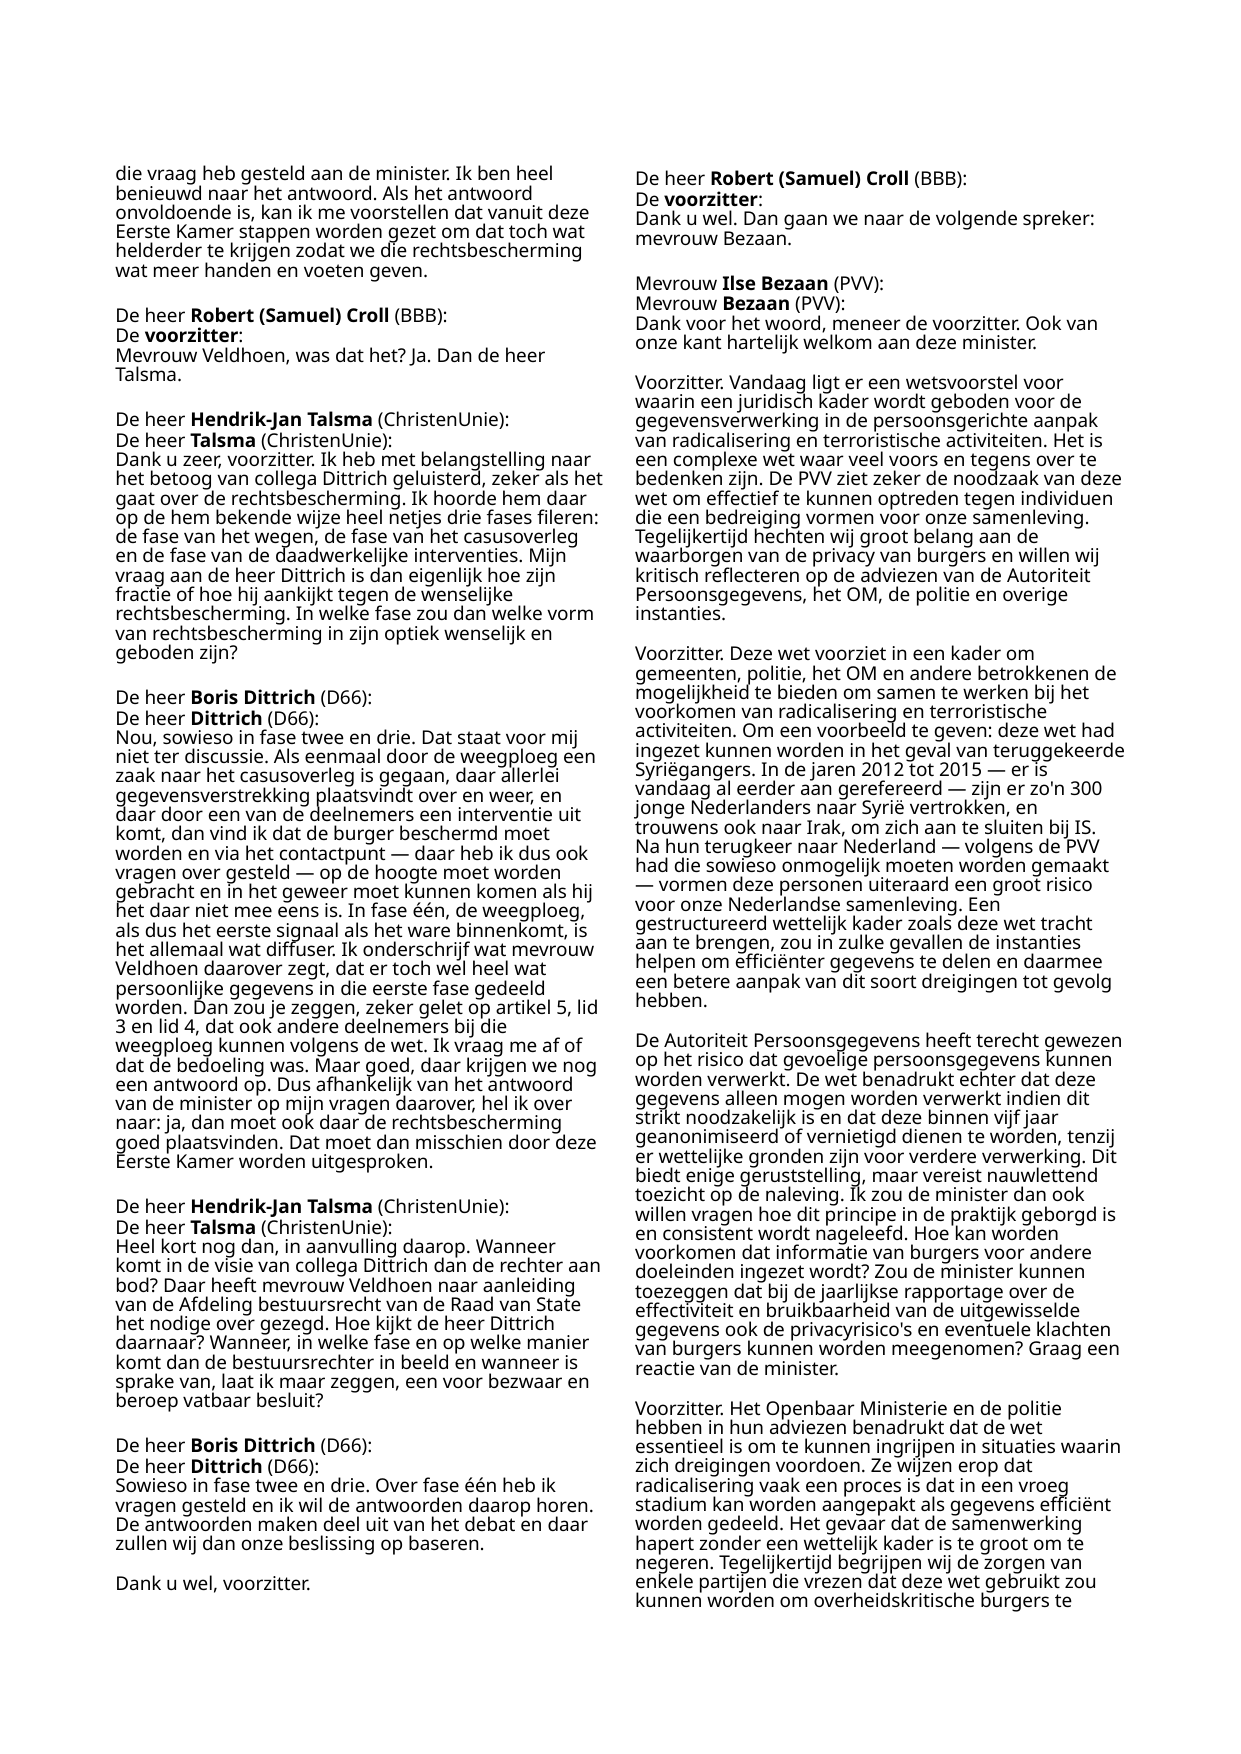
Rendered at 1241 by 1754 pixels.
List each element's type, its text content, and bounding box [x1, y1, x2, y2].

text De heer Talsma (ChristenUnie): [115, 1219, 605, 1238]
text De heer Robert (Samuel) Croll (BBB): [115, 302, 605, 327]
text De heer Boris Dittrich (D66): [115, 684, 605, 710]
text De voorzitter: [115, 327, 605, 347]
text Dank u zeer, voorzitter. Ik heb met belangstelling naar het betoog van collega Dittrich geluisterd, zeker als het gaat over de rechtsbescherming. Ik hoorde hem daar op de hem bekende wijze heel netjes drie fases fileren: de fase van het wegen, de fase van het casusoverleg en de fase van de daadwerkelijke interventies. Mijn vraag aan de heer Dittrich is dan eigenlijk hoe zijn fractie of hoe hij aankijkt tegen de wenselijke rechtsbescherming. In welke fase zou dan welke vorm van rechtsbescherming in zijn optiek wenselijk en geboden zijn? [115, 451, 605, 663]
text De heer Talsma (ChristenUnie): [115, 432, 605, 451]
text Voorzitter. Vandaag ligt er een wetsvoorstel voor waarin een juridisch kader wordt geboden voor de gegevensverwerking in de persoonsgerichte aanpak van radicalisering en terroristische activiteiten. Het is een complexe wet waar veel voors en tegens over te bedenken zijn. De PVV ziet zeker de noodzaak van deze wet om effectief te kunnen optreden tegen individuen die een bedreiging vormen voor onze samenleving. Tegelijkertijd hechten wij groot belang aan de waarborgen van de privacy van burgers en willen wij kritisch reflecteren op de adviezen van de Autoriteit Persoonsgegevens, het OM, de politie en overige instanties. [635, 374, 1125, 624]
text Mevrouw Veldhoen, was dat het? Ja. Dan de heer Talsma. [115, 347, 605, 385]
text Heel kort nog dan, in aanvulling daarop. Wanneer komt in de visie van collega Dittrich dan de rechter aan bod? Daar heeft mevrouw Veldhoen naar aanleiding van de Afdeling bestuursrecht van de Raad van State het nodige over gezegd. Hoe kijkt de heer Dittrich daarnaar? Wanneer, in welke fase en op welke manier komt dan de bestuursrechter in beeld en wanneer is sprake van, laat ik maar zeggen, een voor bezwaar en beroep vatbaar besluit? [115, 1238, 605, 1411]
text Nou, sowieso in fase twee en drie. Dat staat voor mij niet ter discussie. Als eenmaal door de weegploeg een zaak naar het casusoverleg is gegaan, daar allerlei gegevensverstrekking plaatsvindt over en weer, en daar door een van de deelnemers een interventie uit komt, dan vind ik dat de burger beschermd moet worden en via het contactpunt — daar heb ik dus ook vragen over gesteld — op de hoogte moet worden gebracht en in het geweer moet kunnen komen als hij het daar niet mee eens is. In fase één, de weegploeg, als dus het eerste signaal als het ware binnenkomt, is het allemaal wat diffuser. Ik onderschrijf wat mevrouw Veldhoen daarover zegt, dat er toch wel heel wat persoonlijke gegevens in die eerste fase gedeeld worden. Dan zou je zeggen, zeker gelet op artikel 5, lid 3 en lid 4, dat ook andere deelnemers bij die weegploeg kunnen volgens de wet. Ik vraag me af of dat de bedoeling was. Maar goed, daar krijgen we nog een antwoord op. Dus afhankelijk van het antwoord van de minister op mijn vragen daarover, hel ik over naar: ja, dan moet ook daar de rechtsbescherming goed plaatsvinden. Dat moet dan misschien door deze Eerste Kamer worden uitgesproken. [115, 729, 605, 1172]
text De Autoriteit Persoonsgegevens heeft terecht gewezen op het risico dat gevoelige persoonsgegevens kunnen worden verwerkt. De wet benadrukt echter dat deze gegevens alleen mogen worden verwerkt indien dit strikt noodzakelijk is en dat deze binnen vijf jaar geanonimiseerd of vernietigd dienen te worden, tenzij er wettelijke gronden zijn voor verdere verwerking. Dit biedt enige geruststelling, maar vereist nauwlettend toezicht op de naleving. Ik zou de minister dan ook willen vragen hoe dit principe in de praktijk geborgd is en consistent wordt nageleefd. Hoe kan worden voorkomen dat informatie van burgers voor andere doeleinden ingezet wordt? Zou de minister kunnen toezeggen dat bij de jaarlijkse rapportage over de effectiviteit en bruikbaarheid van de uitgewisselde gegevens ook de privacyrisico's en eventuele klachten van burgers kunnen worden meegenomen? Graag een reactie van de minister. [635, 1032, 1125, 1379]
text Dank u wel, voorzitter. [115, 1575, 605, 1594]
text Voorzitter. Het Openbaar Ministerie en de politie hebben in hun adviezen benadrukt dat de wet essentieel is om te kunnen ingrijpen in situaties waarin zich dreigingen voordoen. Ze wijzen erop dat radicalisering vaak een proces is dat in een vroeg stadium kan worden aangepakt als gegevens efficiënt worden gedeeld. Het gevaar dat de samenwerking hapert zonder een wettelijk kader is te groot om te negeren. Tegelijkertijd begrijpen wij de zorgen van enkele partijen die vrezen dat deze wet gebruikt zou kunnen worden om overheidskritische burgers te [635, 1400, 1125, 1612]
text die vraag heb gesteld aan de minister. Ik ben heel benieuwd naar het antwoord. Als het antwoord onvoldoende is, kan ik me voorstellen dat vanuit deze Eerste Kamer stappen worden gezet om dat toch wat helderder te krijgen zodat we die rechtsbescherming wat meer handen en voeten geven. [115, 165, 605, 281]
text De voorzitter: [635, 191, 1125, 210]
text De heer Robert (Samuel) Croll (BBB): [635, 165, 1125, 191]
text Mevrouw Ilse Bezaan (PVV): [635, 270, 1125, 295]
text De heer Dittrich (D66): [115, 1458, 605, 1477]
text Voorzitter. Deze wet voorziet in een kader om gemeenten, politie, het OM en andere betrokkenen de mogelijkheid te bieden om samen te werken bij het voorkomen van radicalisering en terroristische activiteiten. Om een voorbeeld te geven: deze wet had ingezet kunnen worden in het geval van teruggekeerde Syriëgangers. In de jaren 2012 tot 2015 — er is vandaag al eerder aan gerefereerd — zijn er zo'n 300 jonge Nederlanders naar Syrië vertrokken, en trouwens ook naar Irak, om zich aan te sluiten bij IS. Na hun terugkeer naar Nederland — volgens de PVV had die sowieso onmogelijk moeten worden gemaakt — vormen deze personen uiteraard een groot risico voor onze Nederlandse samenleving. Een gestructureerd wettelijk kader zoals deze wet tracht aan te brengen, zou in zulke gevallen de instanties helpen om efficiënter gegevens te delen en daarmee een betere aanpak van dit soort dreigingen tot gevolg hebben. [635, 645, 1125, 1011]
text Dank u wel. Dan gaan we naar de volgende spreker: mevrouw Bezaan. [635, 210, 1125, 249]
text De heer Boris Dittrich (D66): [115, 1432, 605, 1458]
text Mevrouw Bezaan (PVV): [635, 295, 1125, 315]
text De heer Hendrik-Jan Talsma (ChristenUnie): [115, 406, 605, 432]
text De heer Hendrik-Jan Talsma (ChristenUnie): [115, 1193, 605, 1219]
text De heer Dittrich (D66): [115, 710, 605, 729]
text Dank voor het woord, meneer de voorzitter. Ook van onze kant hartelijk welkom aan deze minister. [635, 315, 1125, 353]
text Sowieso in fase twee en drie. Over fase één heb ik vragen gesteld en ik wil de antwoorden daarop horen. De antwoorden maken deel uit van het debat en daar zullen wij dan onze beslissing op baseren. [115, 1477, 605, 1554]
